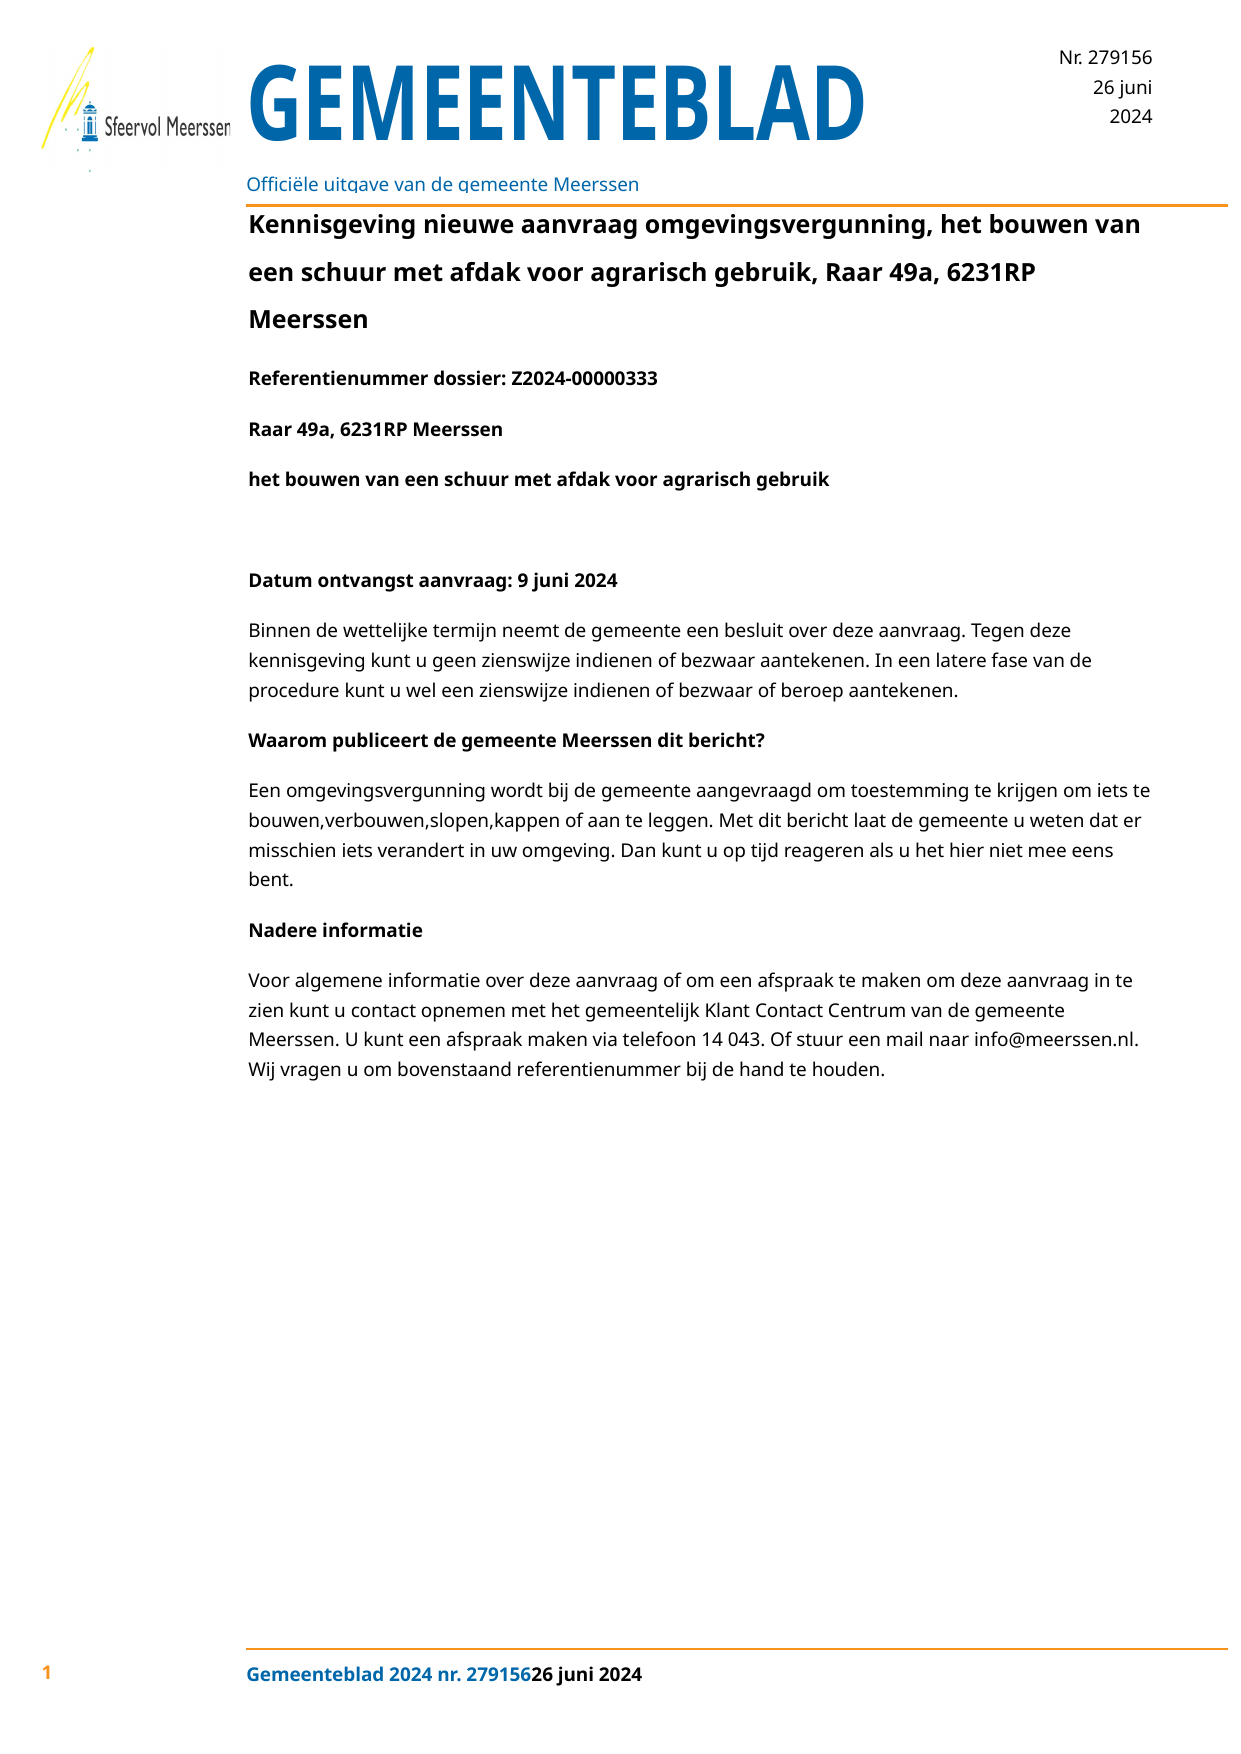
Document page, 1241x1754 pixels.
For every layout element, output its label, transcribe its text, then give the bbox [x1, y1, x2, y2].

picture [41, 47, 231, 172]
text Raar 49a, 6231RP Meerssen [248, 416, 1152, 442]
text Referentienummer dossier: Z2024-00000333 [248, 366, 1152, 391]
text Datum ontvangst aanvraag: 9 juni 2024 [248, 567, 1152, 593]
text Binnen de wettelijke termijn neemt de gemeente een besluit over deze aanvraag. Tegen deze kennisgeving kunt u geen zienswijze indienen of bezwaar aantekenen. In een latere fase van de procedure kunt u wel een zienswijze indienen of bezwaar of beroep aantekenen. [248, 618, 1152, 702]
text Waarom publiceert de gemeente Meerssen dit bericht? [248, 727, 1152, 753]
text Voor algemene informatie over deze aanvraag of om een afspraak te maken om deze aanvraag in te zien kunt u contact opnemen met het gemeentelijk Klant Contact Centrum van de gemeente Meerssen. U kunt een afspraak maken via telefoon 14 043. Of stuur een mail naar info@meerssen.nl. Wij vragen u om bovenstaand referentienummer bij de hand te houden. [248, 967, 1152, 1082]
text Kennisgeving nieuwe aanvraag omgevingsvergunning, het bouwen van een schuur met afdak voor agrarisch gebruik, Raar 49a, 6231RP Meerssen [248, 207, 1152, 336]
text Een omgevingsvergunning wordt bij de gemeente aangevraagd om toestemming te krijgen om iets te bouwen,verbouwen,slopen,kappen of aan te leggen. Met dit bericht laat de gemeente u weten dat er misschien iets verandert in uw omgeving. Dan kunt u op tijd reageren als u het hier niet mee eens bent. [248, 778, 1152, 892]
text het bouwen van een schuur met afdak voor agrarisch gebruik [248, 466, 1152, 492]
text Nadere informatie [248, 917, 1152, 942]
